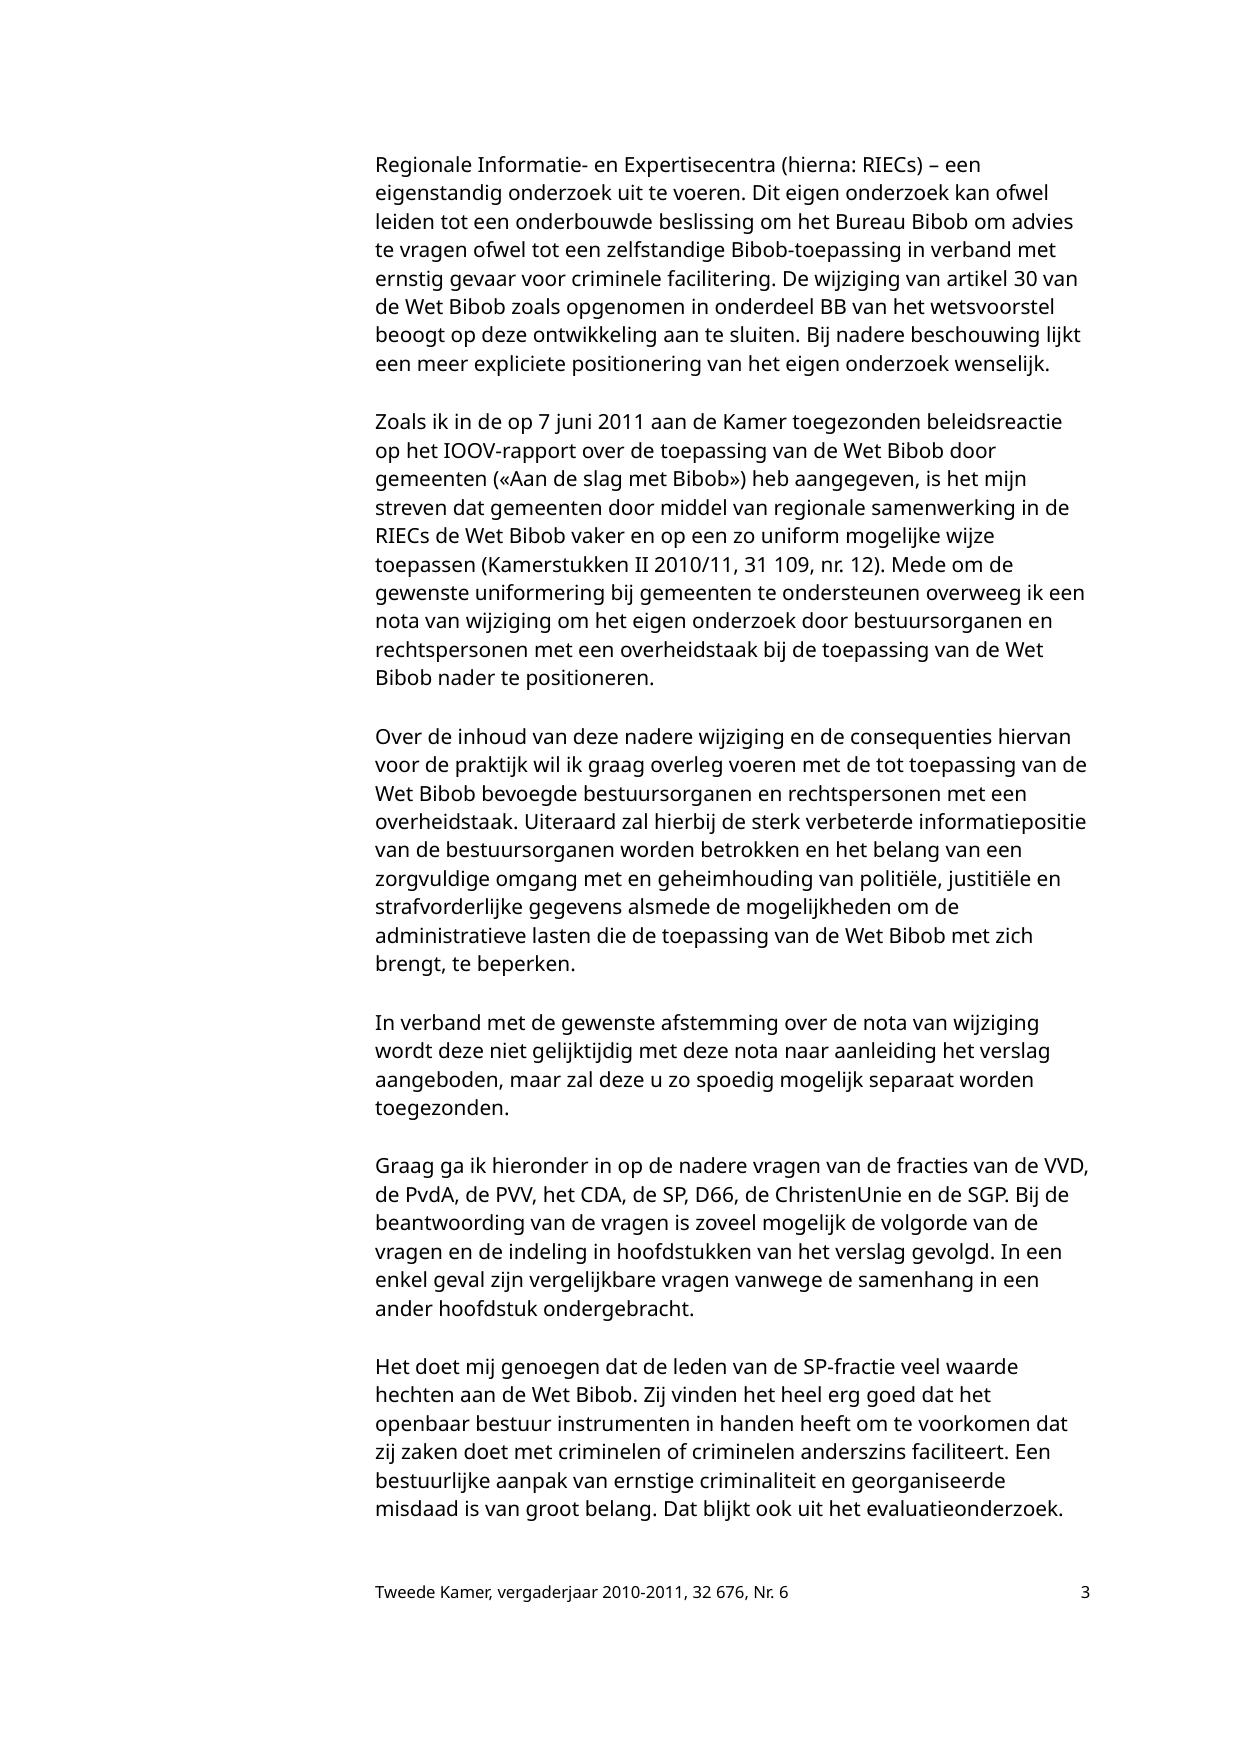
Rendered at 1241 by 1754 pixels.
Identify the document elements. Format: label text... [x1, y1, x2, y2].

text Zoals ik in de op 7 juni 2011 aan de Kamer toegezonden beleidsreactie op het IOOV-rapport over de toepassing van de Wet Bibob door gemeenten («Aan de slag met Bibob») heb aangegeven, is het mijn streven dat gemeenten door middel van regionale samenwerking in de RIECs de Wet Bibob vaker en op een zo uniform mogelijke wijze toepassen (Kamerstukken II 2010/11, 31 109, nr. 12). Mede om de gewenste uniformering bij gemeenten te ondersteunen overweeg ik een nota van wijziging om het eigen onderzoek door bestuursorganen en rechtspersonen met een overheidstaak bij de toepassing van de Wet Bibob nader te positioneren. [375, 407, 1090, 692]
text Graag ga ik hieronder in op de nadere vragen van de fracties van de VVD, de PvdA, de PVV, het CDA, de SP, D66, de ChristenUnie en de SGP. Bij de beantwoording van de vragen is zoveel mogelijk de volgorde van de vragen en de indeling in hoofdstukken van het verslag gevolgd. In een enkel geval zijn vergelijkbare vragen vanwege de samenhang in een ander hoofdstuk ondergebracht. [375, 1152, 1090, 1322]
text Over de inhoud van deze nadere wijziging en de consequenties hiervan voor de praktijk wil ik graag overleg voeren met de tot toepassing van de Wet Bibob bevoegde bestuursorganen en rechtspersonen met een overheidstaak. Uiteraard zal hierbij de sterk verbeterde informatiepositie van de bestuursorganen worden betrokken en het belang van een zorgvuldige omgang met en geheimhouding van politiële, justitiële en strafvorderlijke gegevens alsmede de mogelijkheden om de administratieve lasten die de toepassing van de Wet Bibob met zich brengt, te beperken. [375, 722, 1090, 978]
text Regionale Informatie- en Expertisecentra (hierna: RIECs) – een eigenstandig onderzoek uit te voeren. Dit eigen onderzoek kan ofwel leiden tot een onderbouwde beslissing om het Bureau Bibob om advies te vragen ofwel tot een zelfstandige Bibob-toepassing in verband met ernstig gevaar voor criminele facilitering. De wijziging van artikel 30 van de Wet Bibob zoals opgenomen in onderdeel BB van het wetsvoorstel beoogt op deze ontwikkeling aan te sluiten. Bij nadere beschouwing lijkt een meer expliciete positionering van het eigen onderzoek wenselijk. [375, 150, 1090, 377]
text In verband met de gewenste afstemming over de nota van wijziging wordt deze niet gelijktijdig met deze nota naar aanleiding het verslag aangeboden, maar zal deze u zo spoedig mogelijk separaat worden toegezonden. [375, 1008, 1090, 1122]
text Het doet mij genoegen dat de leden van de SP-fractie veel waarde hechten aan de Wet Bibob. Zij vinden het heel erg goed dat het openbaar bestuur instrumenten in handen heeft om te voorkomen dat zij zaken doet met criminelen of criminelen anderszins faciliteert. Een bestuurlijke aanpak van ernstige criminaliteit en georganiseerde misdaad is van groot belang. Dat blijkt ook uit het evaluatieonderzoek. [375, 1352, 1090, 1523]
